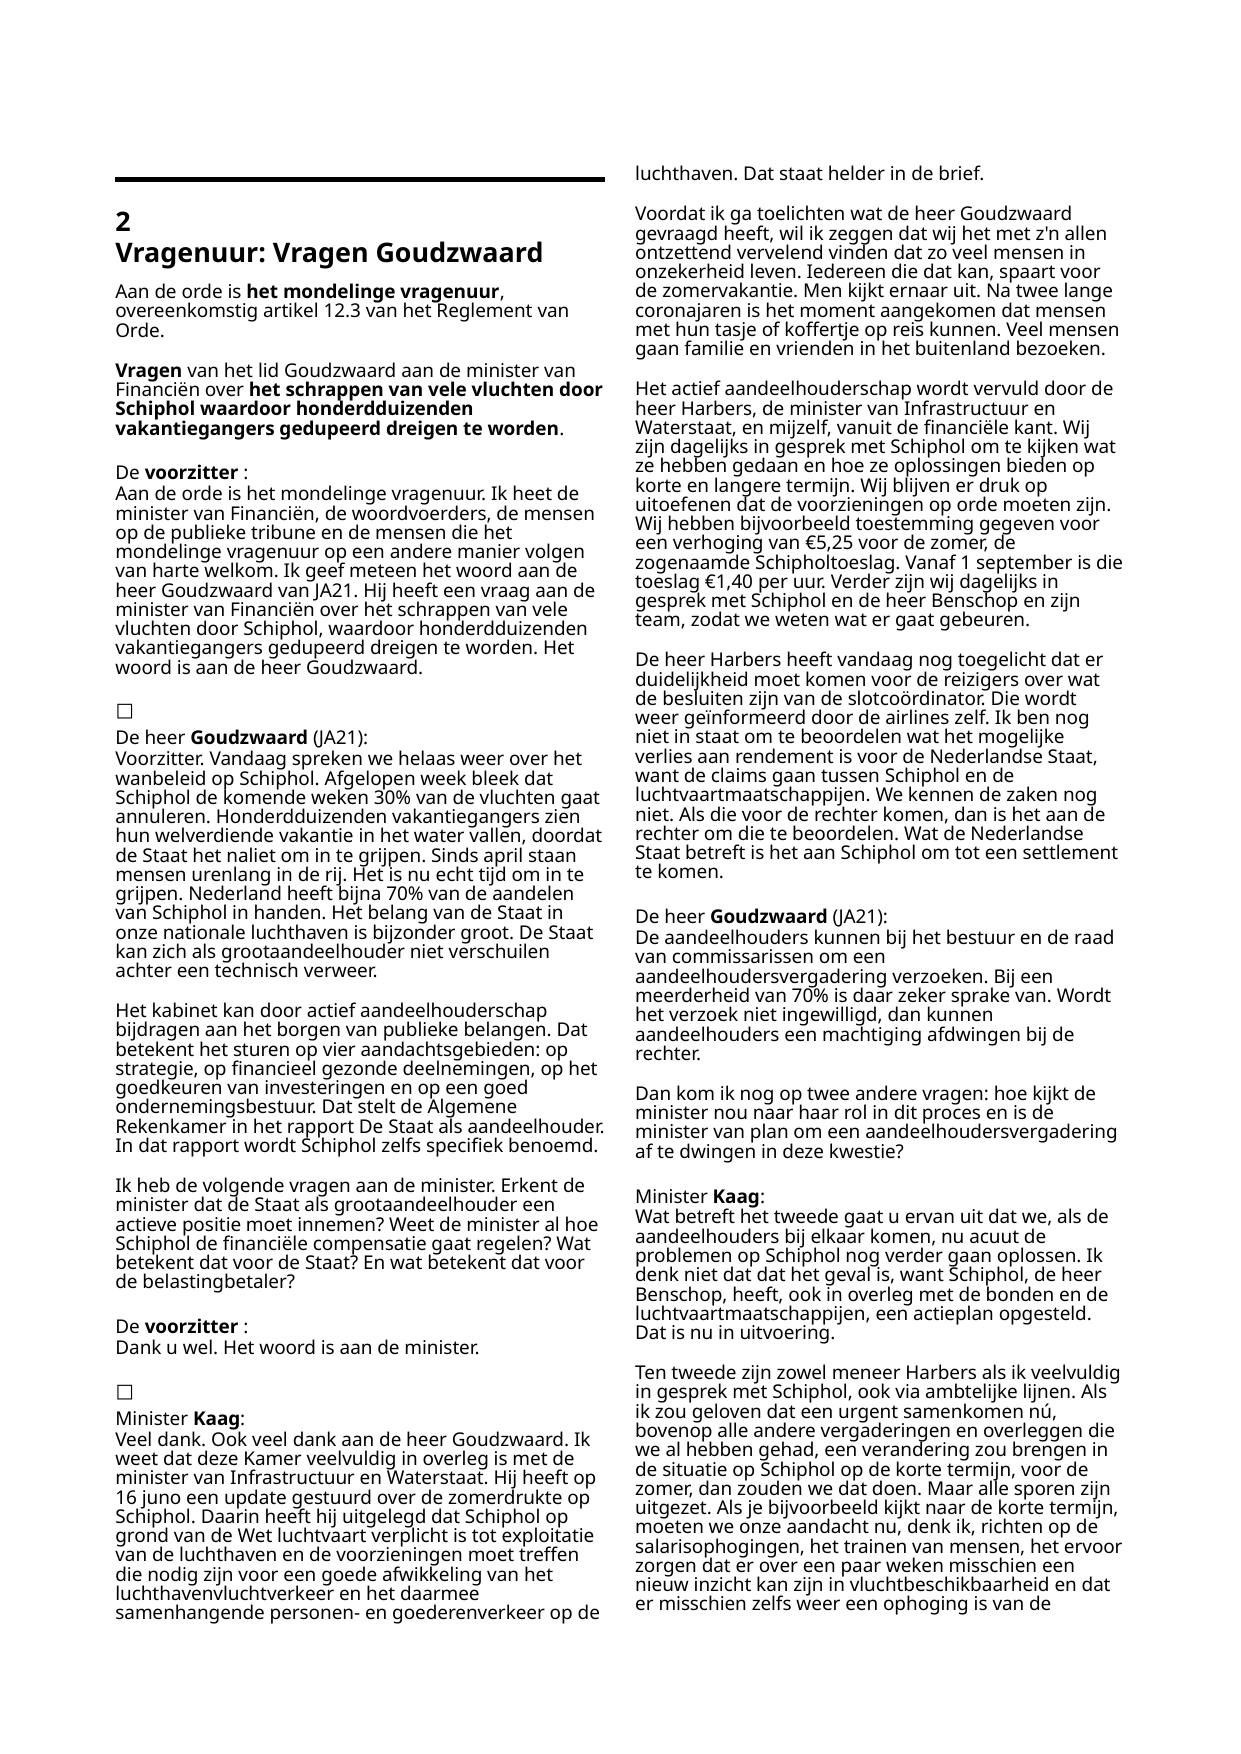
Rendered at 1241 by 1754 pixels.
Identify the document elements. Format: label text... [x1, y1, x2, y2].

text Minister Kaag: [115, 1405, 605, 1431]
text Aan de orde is het mondelinge vragenuur, overeenkomstig artikel 12.3 van het Reglement van Orde. [115, 283, 605, 341]
text Voorzitter. Vandaag spreken we helaas weer over het wanbeleid op Schiphol. Afgelopen week bleek dat Schiphol de komende weken 30% van de vluchten gaat annuleren. Honderdduizenden vakantiegangers zien hun welverdiende vakantie in het water vallen, doordat de Staat het naliet om in te grijpen. Sinds april staan mensen urenlang in de rij. Het is nu echt tijd om in te grijpen. Nederland heeft bijna 70% van de aandelen van Schiphol in handen. Het belang van de Staat in onze nationale luchthaven is bijzonder groot. De Staat kan zich als grootaandeelhouder niet verschuilen achter een technisch verweer. [115, 750, 605, 981]
text Het kabinet kan door actief aandeelhouderschap bijdragen aan het borgen van publieke belangen. Dat betekent het sturen op vier aandachtsgebieden: op strategie, op financieel gezonde deelnemingen, op het goedkeuren van investeringen en op een goed ondernemingsbestuur. Dat stelt de Algemene Rekenkamer in het rapport De Staat als aandeelhouder. In dat rapport wordt Schiphol zelfs specifiek benoemd. [115, 1002, 605, 1156]
text Dan kom ik nog op twee andere vragen: hoe kijkt de minister nou naar haar rol in dit proces en is de minister van plan om een aandeelhoudersvergadering af te dwingen in deze kwestie? [635, 1085, 1125, 1162]
text De heer Goudzwaard (JA21): [635, 903, 1125, 929]
text De voorzitter : [115, 1313, 605, 1339]
text Ik heb de volgende vragen aan de minister. Erkent de minister dat de Staat als grootaandeelhouder een actieve positie moet innemen? Weet de minister al hoe Schiphol de financiële compensatie gaat regelen? Wat betekent dat voor de Staat? En wat betekent dat voor de belastingbetaler? [115, 1177, 605, 1293]
text De voorzitter : [115, 459, 605, 485]
text Voordat ik ga toelichten wat de heer Goudzwaard gevraagd heeft, wil ik zeggen dat wij het met z'n allen ontzettend vervelend vinden dat zo veel mensen in onzekerheid leven. Iedereen die dat kan, spaart voor de zomervakantie. Men kijkt ernaar uit. Na twee lange coronajaren is het moment aangekomen dat mensen met hun tasje of koffertje op reis kunnen. Veel mensen gaan familie en vrienden in het buitenland bezoeken. [635, 205, 1125, 359]
text Aan de orde is het mondelinge vragenuur. Ik heet de minister van Financiën, de woordvoerders, de mensen op de publieke tribune en de mensen die het mondelinge vragenuur op een andere manier volgen van harte welkom. Ik geef meteen het woord aan de heer Goudzwaard van JA21. Hij heeft een vraag aan de minister van Financiën over het schrappen van vele vluchten door Schiphol, waardoor honderdduizenden vakantiegangers gedupeerd dreigen te worden. Het woord is aan de heer Goudzwaard. [115, 485, 605, 678]
text Het actief aandeelhouderschap wordt vervuld door de heer Harbers, de minister van Infrastructuur en Waterstaat, en mijzelf, vanuit de financiële kant. Wij zijn dagelijks in gesprek met Schiphol om te kijken wat ze hebben gedaan en hoe ze oplossingen bieden op korte en langere termijn. Wij blijven er druk op uitoefenen dat de voorzieningen op orde moeten zijn. Wij hebben bijvoorbeeld toestemming gegeven voor een verhoging van €5,25 voor de zomer, de zogenaamde Schipholtoeslag. Vanaf 1 september is die toeslag €1,40 per uur. Verder zijn wij dagelijks in gesprek met Schiphol en de heer Benschop en zijn team, zodat we weten wat er gaat gebeuren. [635, 380, 1125, 631]
text luchthaven. Dat staat helder in de brief. [635, 165, 1125, 184]
text ⬜ [115, 1379, 605, 1405]
text Minister Kaag: [635, 1183, 1125, 1208]
text Dank u wel. Het woord is aan de minister. [115, 1339, 605, 1358]
text De heer Goudzwaard (JA21): [115, 724, 605, 750]
text Vragen van het lid Goudzwaard aan de minister van Financiën over het schrappen van vele vluchten door Schiphol waardoor honderdduizenden vakantiegangers gedupeerd dreigen te worden. [115, 362, 605, 439]
text 2 [115, 203, 605, 239]
text De aandeelhouders kunnen bij het bestuur en de raad van commissarissen om een aandeelhoudersvergadering verzoeken. Bij een meerderheid van 70% is daar zeker sprake van. Wordt het verzoek niet ingewilligd, dan kunnen aandeelhouders een machtiging afdwingen bij de rechter. [635, 929, 1125, 1064]
text Veel dank. Ook veel dank aan de heer Goudzwaard. Ik weet dat deze Kamer veelvuldig in overleg is met de minister van Infrastructuur en Waterstaat. Hij heeft op 16 juno een update gestuurd over de zomerdrukte op Schiphol. Daarin heeft hij uitgelegd dat Schiphol op grond van de Wet luchtvaart verplicht is tot exploitatie van de luchthaven en de voorzieningen moet treffen die nodig zijn voor een goede afwikkeling van het luchthavenvluchtverkeer en het daarmee samenhangende personen- en goederenverkeer op de [115, 1431, 605, 1623]
text Vragenuur: Vragen Goudzwaard [115, 239, 605, 283]
text Wat betreft het tweede gaat u ervan uit dat we, als de aandeelhouders bij elkaar komen, nu acuut de problemen op Schiphol nog verder gaan oplossen. Ik denk niet dat dat het geval is, want Schiphol, de heer Benschop, heeft, ook in overleg met de bonden en de luchtvaartmaatschappijen, een actieplan opgesteld. Dat is nu in uitvoering. [635, 1208, 1125, 1343]
text Ten tweede zijn zowel meneer Harbers als ik veelvuldig in gesprek met Schiphol, ook via ambtelijke lijnen. Als ik zou geloven dat een urgent samenkomen nú, bovenop alle andere vergaderingen en overleggen die we al hebben gehad, een verandering zou brengen in de situatie op Schiphol op de korte termijn, voor de zomer, dan zouden we dat doen. Maar alle sporen zijn uitgezet. Als je bijvoorbeeld kijkt naar de korte termijn, moeten we onze aandacht nu, denk ik, richten op de salarisophogingen, het trainen van mensen, het ervoor zorgen dat er over een paar weken misschien een nieuw inzicht kan zijn in vluchtbeschikbaarheid en dat er misschien zelfs weer een ophoging is van de [635, 1364, 1125, 1615]
text De heer Harbers heeft vandaag nog toegelicht dat er duidelijkheid moet komen voor de reizigers over wat de besluiten zijn van de slotcoördinator. Die wordt weer geïnformeerd door de airlines zelf. Ik ben nog niet in staat om te beoordelen wat het mogelijke verlies aan rendement is voor de Nederlandse Staat, want de claims gaan tussen Schiphol en de luchtvaartmaatschappijen. We kennen de zaken nog niet. Als die voor de rechter komen, dan is het aan de rechter om die te beoordelen. Wat de Nederlandse Staat betreft is het aan Schiphol om tot een settlement te komen. [635, 651, 1125, 883]
text ⬜ [115, 699, 605, 724]
